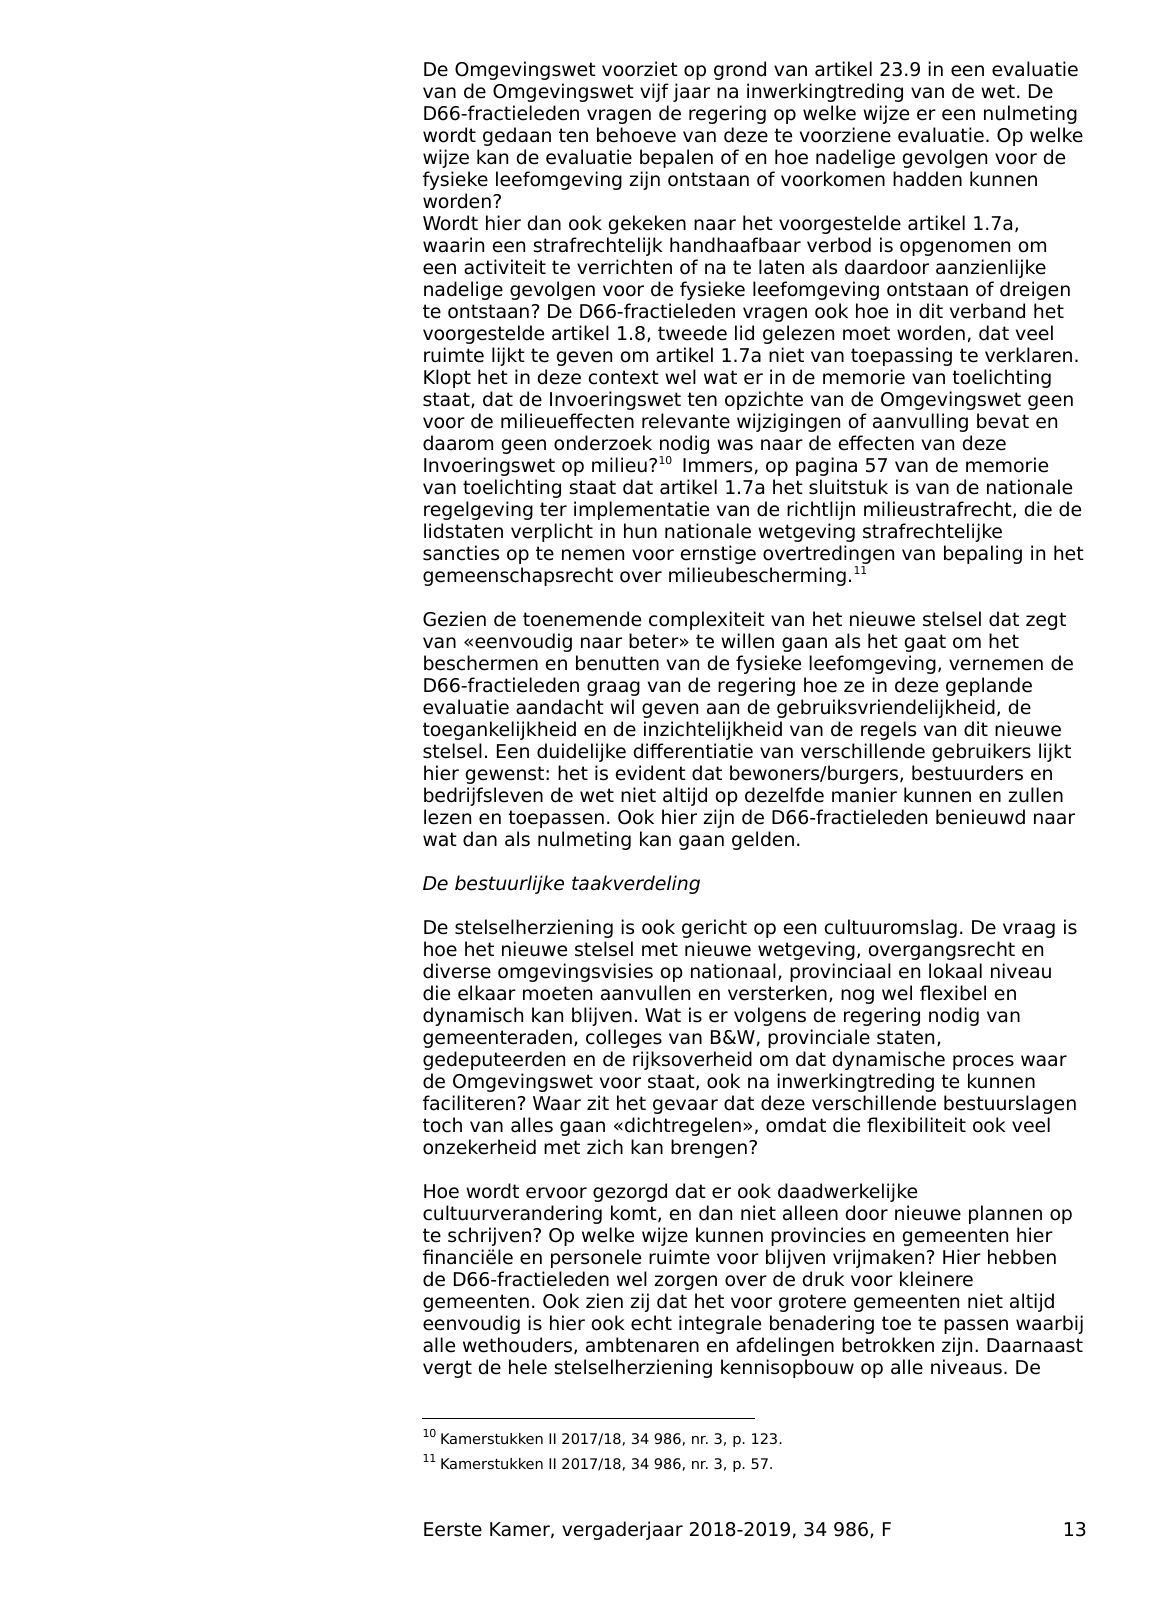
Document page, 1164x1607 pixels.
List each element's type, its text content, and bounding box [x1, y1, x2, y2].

text Kamerstukken II 2017/18, 34 986, nr. 3, p. 123. [422, 1427, 1087, 1449]
text Hoe wordt ervoor gezorgd dat er ook daadwerkelijke cultuurverandering komt, en dan niet alleen door nieuwe plannen op te schrijven? Op welke wijze kunnen provincies en gemeenten hier financiële en personele ruimte voor blijven vrijmaken? Hier hebben de D66-fractieleden wel zorgen over de druk voor kleinere gemeenten. Ook zien zij dat het voor grotere gemeenten niet altijd eenvoudig is hier ook echt integrale benadering toe te passen waarbij alle wethouders, ambtenaren en afdelingen betrokken zijn. Daarnaast vergt de hele stelselherziening kennisopbouw op alle niveaus. De [422, 1181, 1087, 1379]
subtitle De bestuurlijke taakverdeling [422, 873, 1087, 895]
text Gezien de toenemende complexiteit van het nieuwe stelsel dat zegt van «eenvoudig naar beter» te willen gaan als het gaat om het beschermen en benutten van de fysieke leefomgeving, vernemen de D66-fractieleden graag van de regering hoe ze in deze geplande evaluatie aandacht wil geven aan de gebruiksvriendelijkheid, de toegankelijkheid en de inzichtelijkheid van de regels van dit nieuwe stelsel. Een duidelijke differentiatie van verschillende gebruikers lijkt hier gewenst: het is evident dat bewoners/burgers, bestuurders en bedrijfsleven de wet niet altijd op dezelfde manier kunnen en zullen lezen en toepassen. Ook hier zijn de D66-fractieleden benieuwd naar wat dan als nulmeting kan gaan gelden. [422, 609, 1087, 851]
text De Omgevingswet voorziet op grond van artikel 23.9 in een evaluatie van de Omgevingswet vijf jaar na inwerkingtreding van de wet. De D66-fractieleden vragen de regering op welke wijze er een nulmeting wordt gedaan ten behoeve van deze te voorziene evaluatie. Op welke wijze kan de evaluatie bepalen of en hoe nadelige gevolgen voor de fysieke leefomgeving zijn ontstaan of voorkomen hadden kunnen worden? [422, 59, 1087, 213]
text Kamerstukken II 2017/18, 34 986, nr. 3, p. 57. [422, 1452, 1087, 1474]
text De stelselherziening is ook gericht op een cultuuromslag. De vraag is hoe het nieuwe stelsel met nieuwe wetgeving, overgangsrecht en diverse omgevingsvisies op nationaal, provinciaal en lokaal niveau die elkaar moeten aanvullen en versterken, nog wel flexibel en dynamisch kan blijven. Wat is er volgens de regering nodig van gemeenteraden, colleges van B&W, provinciale staten, gedeputeerden en de rijksoverheid om dat dynamische proces waar de Omgevingswet voor staat, ook na inwerkingtreding te kunnen faciliteren? Waar zit het gevaar dat deze verschillende bestuurslagen toch van alles gaan «dichtregelen», omdat die flexibiliteit ook veel onzekerheid met zich kan brengen? [422, 917, 1087, 1159]
text Wordt hier dan ook gekeken naar het voorgestelde artikel 1.7a, waarin een strafrechtelijk handhaafbaar verbod is opgenomen om een activiteit te verrichten of na te laten als daardoor aanzienlijke nadelige gevolgen voor de fysieke leefomgeving ontstaan of dreigen te ontstaan? De D66-fractieleden vragen ook hoe in dit verband het voorgestelde artikel 1.8, tweede lid gelezen moet worden, dat veel ruimte lijkt te geven om artikel 1.7a niet van toepassing te verklaren. Klopt het in deze context wel wat er in de memorie van toelichting staat, dat de Invoeringswet ten opzichte van de Omgevingswet geen voor de milieueffecten relevante wijzigingen of aanvulling bevat en daarom geen onderzoek nodig was naar de effecten van deze Invoeringswet op milieu? Immers, op pagina 57 van de memorie van toelichting staat dat artikel 1.7a het sluitstuk is van de nationale regelgeving ter implementatie van de richtlijn milieustrafrecht, die de lidstaten verplicht in hun nationale wetgeving strafrechtelijke sancties op te nemen voor ernstige overtredingen van bepaling in het gemeenschapsrecht over milieubescherming. [422, 213, 1087, 587]
